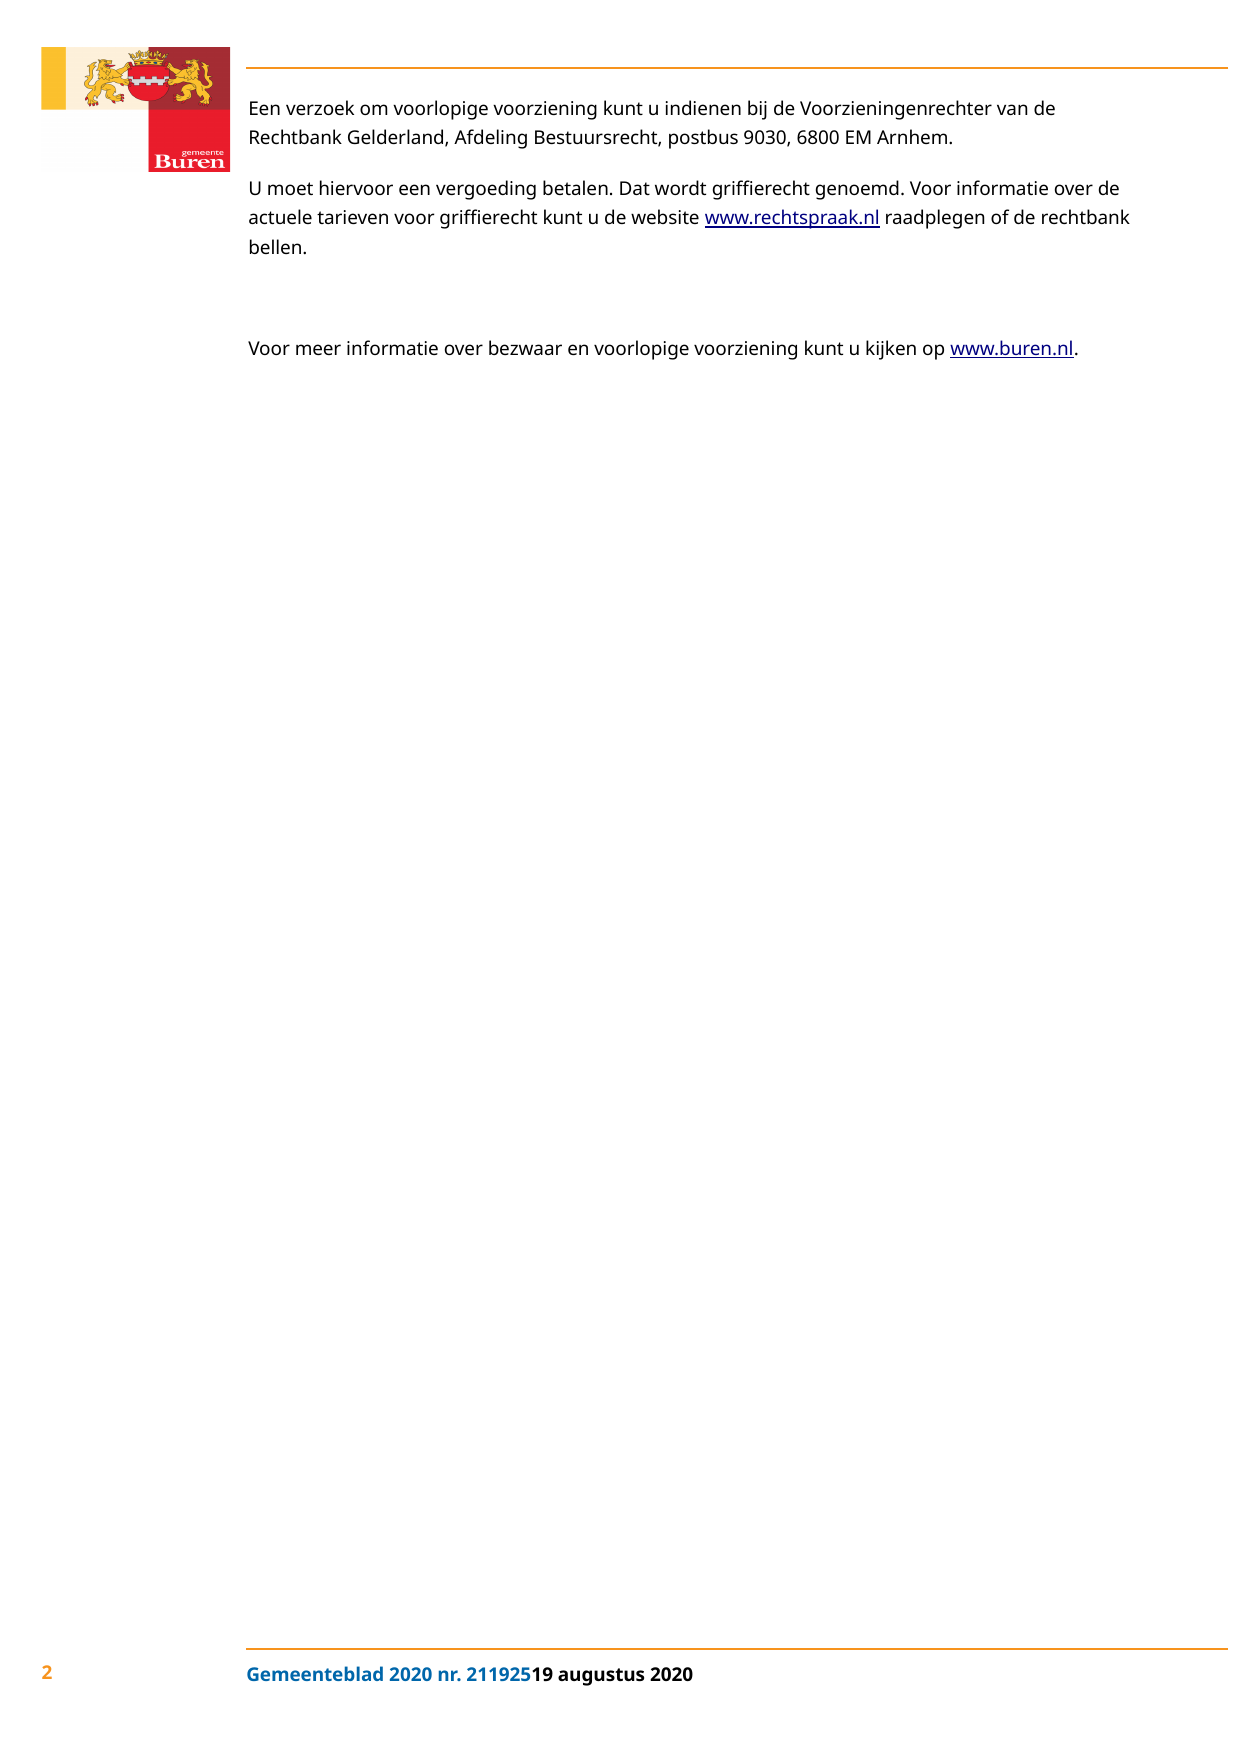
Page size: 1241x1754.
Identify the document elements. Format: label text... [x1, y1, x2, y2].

text U moet hiervoor een vergoeding betalen. Dat wordt griffierecht genoemd. Voor informatie over de actuele tarieven voor griffierecht kunt u de website www.rechtspraak.nl raadplegen of de rechtbank bellen. [248, 175, 1152, 260]
picture [41, 47, 231, 172]
text Een verzoek om voorlopige voorziening kunt u indienen bij de Voorzieningenrechter van de Rechtbank Gelderland, Afdeling Bestuursrecht, postbus 9030, 6800 EM Arnhem. [248, 95, 1152, 150]
text Voor meer informatie over bezwaar en voorlopige voorziening kunt u kijken op www.buren.nl. [248, 335, 1152, 361]
